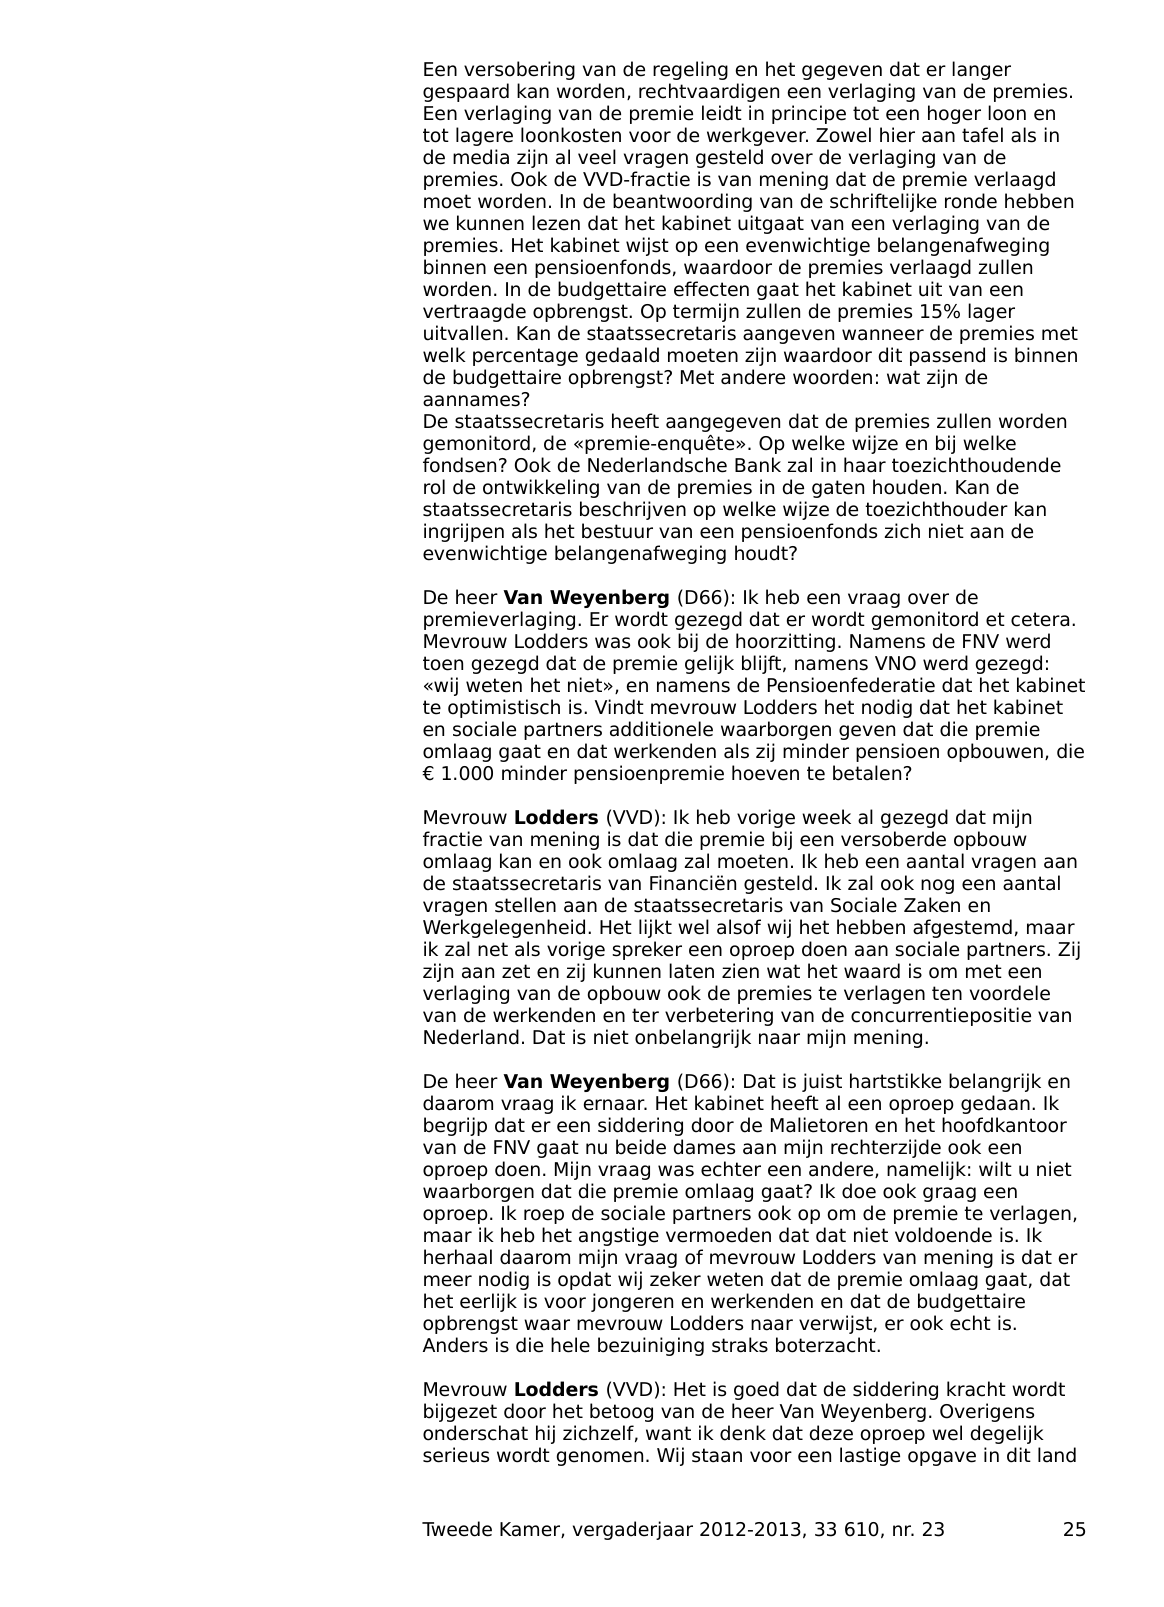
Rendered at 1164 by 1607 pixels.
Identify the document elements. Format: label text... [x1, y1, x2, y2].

text Mevrouw Lodders (VVD): Ik heb vorige week al gezegd dat mijn fractie van mening is dat die premie bij een versoberde opbouw omlaag kan en ook omlaag zal moeten. Ik heb een aantal vragen aan de staatssecretaris van Financiën gesteld. Ik zal ook nog een aantal vragen stellen aan de staatssecretaris van Sociale Zaken en Werkgelegenheid. Het lijkt wel alsof wij het hebben afgestemd, maar ik zal net als vorige spreker een oproep doen aan sociale partners. Zij zijn aan zet en zij kunnen laten zien wat het waard is om met een verlaging van de opbouw ook de premies te verlagen ten voordele van de werkenden en ter verbetering van de concurrentiepositie van Nederland. Dat is niet onbelangrijk naar mijn mening. [422, 807, 1087, 1048]
text De heer Van Weyenberg (D66): Dat is juist hartstikke belangrijk en daarom vraag ik ernaar. Het kabinet heeft al een oproep gedaan. Ik begrijp dat er een siddering door de Malietoren en het hoofdkantoor van de FNV gaat nu beide dames aan mijn rechterzijde ook een oproep doen. Mijn vraag was echter een andere, namelijk: wilt u niet waarborgen dat die premie omlaag gaat? Ik doe ook graag een oproep. Ik roep de sociale partners ook op om de premie te verlagen, maar ik heb het angstige vermoeden dat dat niet voldoende is. Ik herhaal daarom mijn vraag of mevrouw Lodders van mening is dat er meer nodig is opdat wij zeker weten dat de premie omlaag gaat, dat het eerlijk is voor jongeren en werkenden en dat de budgettaire opbrengst waar mevrouw Lodders naar verwijst, er ook echt is. Anders is die hele bezuiniging straks boterzacht. [422, 1071, 1087, 1356]
text De heer Van Weyenberg (D66): Ik heb een vraag over de premieverlaging. Er wordt gezegd dat er wordt gemonitord et cetera. Mevrouw Lodders was ook bij de hoorzitting. Namens de FNV werd toen gezegd dat de premie gelijk blijft, namens VNO werd gezegd: «wij weten het niet», en namens de Pensioenfederatie dat het kabinet te optimistisch is. Vindt mevrouw Lodders het nodig dat het kabinet en sociale partners additionele waarborgen geven dat die premie omlaag gaat en dat werkenden als zij minder pensioen opbouwen, die € 1.000 minder pensioenpremie hoeven te betalen? [422, 587, 1087, 784]
text De staatssecretaris heeft aangegeven dat de premies zullen worden gemonitord, de «premie-enquête». Op welke wijze en bij welke fondsen? Ook de Nederlandsche Bank zal in haar toezichthoudende rol de ontwikkeling van de premies in de gaten houden. Kan de staatssecretaris beschrijven op welke wijze de toezichthouder kan ingrijpen als het bestuur van een pensioenfonds zich niet aan de evenwichtige belangenafweging houdt? [422, 411, 1087, 564]
text Een versobering van de regeling en het gegeven dat er langer gespaard kan worden, rechtvaardigen een verlaging van de premies. Een verlaging van de premie leidt in principe tot een hoger loon en tot lagere loonkosten voor de werkgever. Zowel hier aan tafel als in de media zijn al veel vragen gesteld over de verlaging van de premies. Ook de VVD-fractie is van mening dat de premie verlaagd moet worden. In de beantwoording van de schriftelijke ronde hebben we kunnen lezen dat het kabinet uitgaat van een verlaging van de premies. Het kabinet wijst op een evenwichtige belangenafweging binnen een pensioenfonds, waardoor de premies verlaagd zullen worden. In de budgettaire effecten gaat het kabinet uit van een vertraagde opbrengst. Op termijn zullen de premies 15% lager uitvallen. Kan de staatssecretaris aangeven wanneer de premies met welk percentage gedaald moeten zijn waardoor dit passend is binnen de budgettaire opbrengst? Met andere woorden: wat zijn de aannames? [422, 59, 1087, 411]
text Mevrouw Lodders (VVD): Het is goed dat de siddering kracht wordt bijgezet door het betoog van de heer Van Weyenberg. Overigens onderschat hij zichzelf, want ik denk dat deze oproep wel degelijk serieus wordt genomen. Wij staan voor een lastige opgave in dit land [422, 1379, 1087, 1467]
